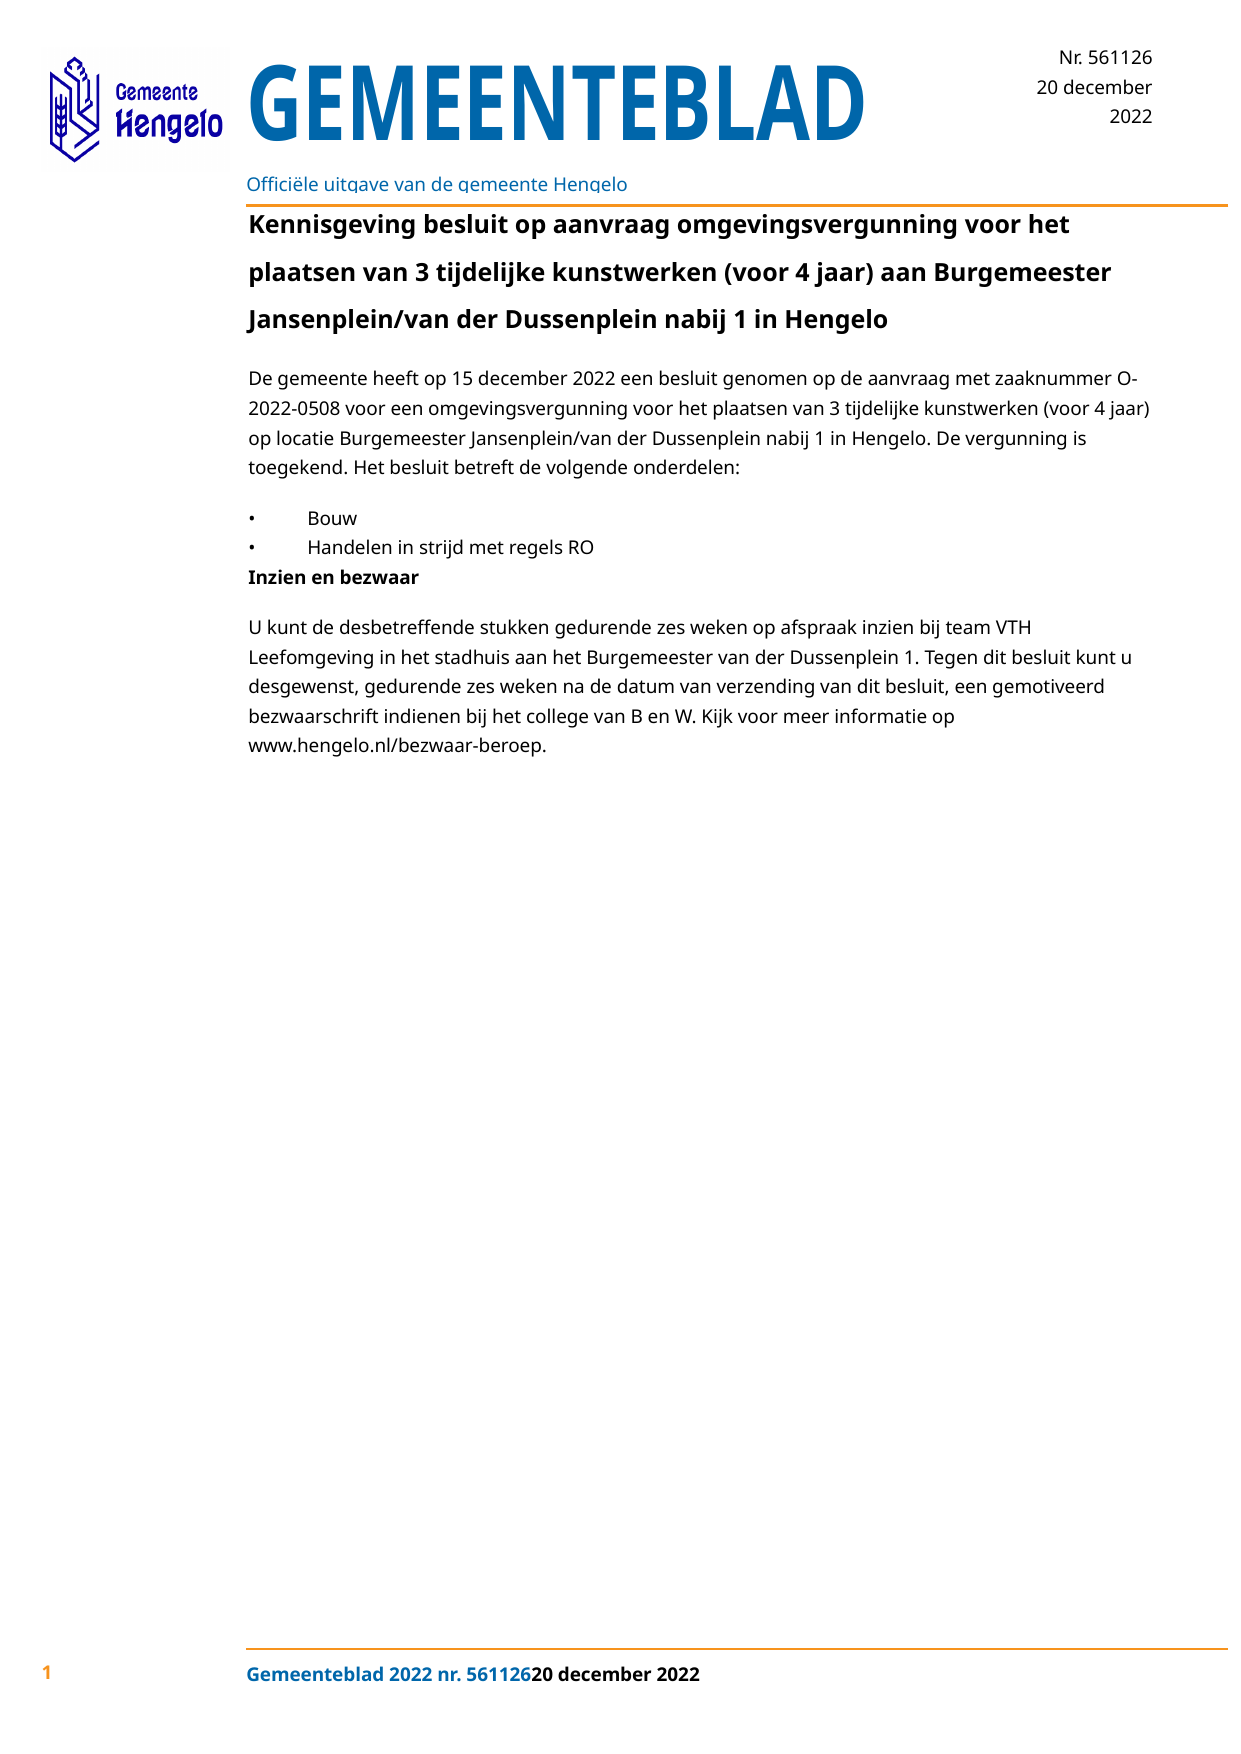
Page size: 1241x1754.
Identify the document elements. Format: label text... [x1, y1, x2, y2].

list Handelen in strijd met regels RO [248, 534, 1152, 560]
text U kunt de desbetreffende stukken gedurende zes weken op afspraak inzien bij team VTH Leefomgeving in het stadhuis aan het Burgemeester van der Dussenplein 1. Tegen dit besluit kunt u desgewenst, gedurende zes weken na de datum van verzending van dit besluit, een gemotiveerd bezwaarschrift indienen bij het college van B en W. Kijk voor meer informatie op www.hengelo.nl/bezwaar-beroep. [248, 614, 1152, 758]
list Bouw [248, 505, 1152, 530]
picture [41, 47, 231, 172]
text De gemeente heeft op 15 december 2022 een besluit genomen op de aanvraag met zaaknummer O-2022-0508 voor een omgevingsvergunning voor het plaatsen van 3 tijdelijke kunstwerken (voor 4 jaar) op locatie Burgemeester Jansenplein/van der Dussenplein nabij 1 in Hengelo. De vergunning is toegekend. Het besluit betreft de volgende onderdelen: [248, 366, 1152, 480]
text Inzien en bezwaar [248, 564, 1152, 589]
text Kennisgeving besluit op aanvraag omgevingsvergunning voor het plaatsen van 3 tijdelijke kunstwerken (voor 4 jaar) aan Burgemeester Jansenplein/van der Dussenplein nabij 1 in Hengelo [248, 207, 1152, 336]
